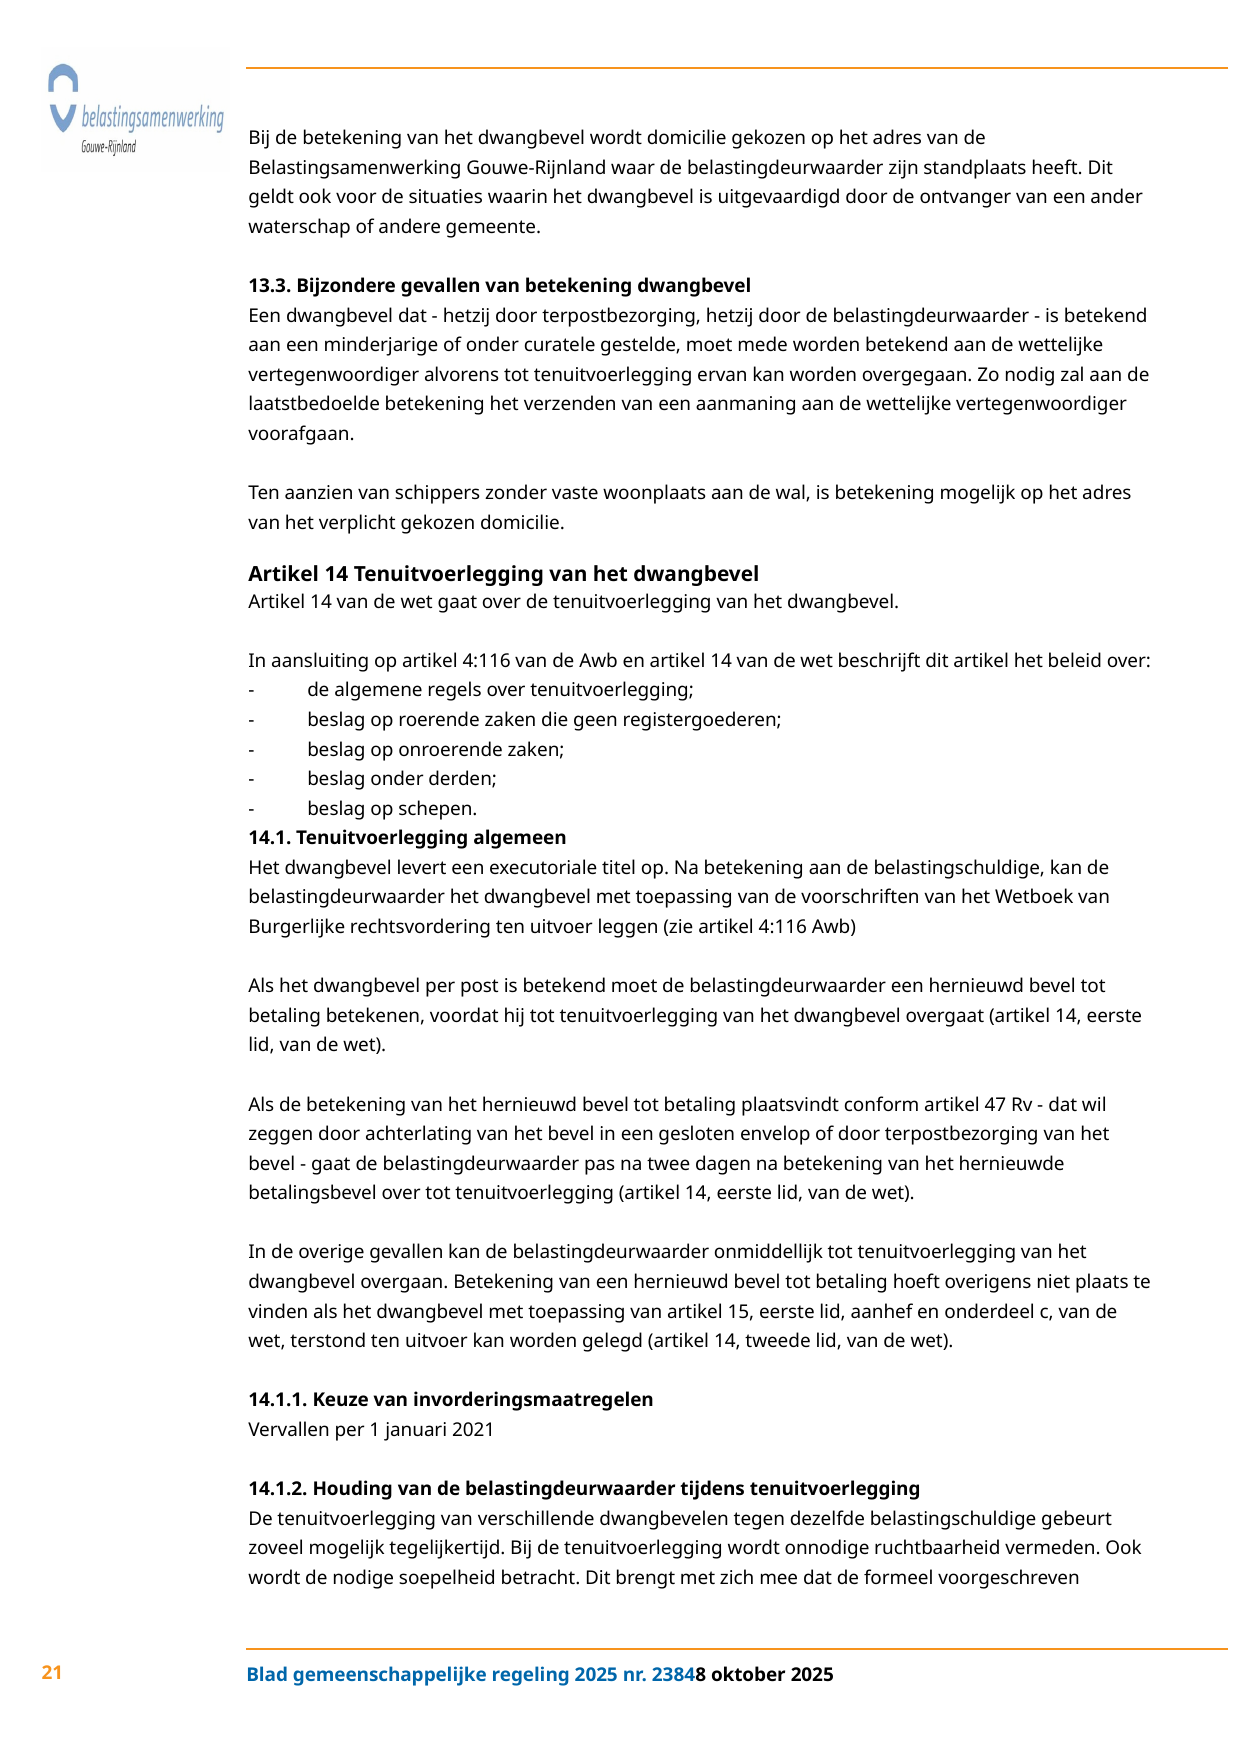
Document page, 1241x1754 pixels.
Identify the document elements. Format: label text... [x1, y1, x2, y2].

list beslag op schepen. [248, 795, 1152, 821]
text Het dwangbevel levert een executoriale titel op. Na betekening aan de belastingschuldige, kan de belastingdeurwaarder het dwangbevel met toepassing van de voorschriften van het Wetboek van Burgerlijke rechtsvordering ten uitvoer leggen (zie artikel 4:116 Awb) [248, 854, 1152, 939]
text Als de betekening van het hernieuwd bevel tot betaling plaatsvindt conform artikel 47 Rv - dat wil zeggen door achterlating van het bevel in een gesloten envelop of door terpostbezorging van het bevel - gaat de belastingdeurwaarder pas na twee dagen na betekening van het hernieuwde betalingsbevel over tot tenuitvoerlegging (artikel 14, eerste lid, van de wet). [248, 1091, 1152, 1205]
list beslag op roerende zaken die geen registergoederen; [248, 706, 1152, 732]
text 14.1.1. Keuze van invorderingsmaatregelen [248, 1387, 1152, 1412]
text Artikel 14 Tenuitvoerlegging van het dwangbevel [248, 559, 1152, 588]
list beslag onder derden; [248, 765, 1152, 791]
text 13.3. Bijzondere gevallen van betekening dwangbevel [248, 272, 1152, 298]
list beslag op onroerende zaken; [248, 736, 1152, 761]
text Vervallen per 1 januari 2021 [248, 1416, 1152, 1442]
text Als het dwangbevel per post is betekend moet de belastingdeurwaarder een hernieuwd bevel tot betaling betekenen, voordat hij tot tenuitvoerlegging van het dwangbevel overgaat (artikel 14, eerste lid, van de wet). [248, 972, 1152, 1057]
text In de overige gevallen kan de belastingdeurwaarder onmiddellijk tot tenuitvoerlegging van het dwangbevel overgaan. Betekening van een hernieuwd bevel tot betaling hoeft overigens niet plaats te vinden als het dwangbevel met toepassing van artikel 15, eerste lid, aanhef en onderdeel c, van de wet, terstond ten uitvoer kan worden gelegd (artikel 14, tweede lid, van de wet). [248, 1239, 1152, 1353]
picture [41, 47, 231, 172]
text 14.1.2. Houding van de belastingdeurwaarder tijdens tenuitvoerlegging [248, 1475, 1152, 1501]
text In aansluiting op artikel 4:116 van de Awb en artikel 14 van de wet beschrijft dit artikel het beleid over: [248, 647, 1152, 673]
list de algemene regels over tenuitvoerlegging; [248, 677, 1152, 702]
text Ten aanzien van schippers zonder vaste woonplaats aan de wal, is betekening mogelijk op het adres van het verplicht gekozen domicilie. [248, 479, 1152, 535]
text 14.1. Tenuitvoerlegging algemeen [248, 824, 1152, 850]
text Bij de betekening van het dwangbevel wordt domicilie gekozen op het adres van de Belastingsamenwerking Gouwe-Rijnland waar de belastingdeurwaarder zijn standplaats heeft. Dit geldt ook voor de situaties waarin het dwangbevel is uitgevaardigd door de ontvanger van een ander waterschap of andere gemeente. [248, 124, 1152, 239]
text Een dwangbevel dat - hetzij door terpostbezorging, hetzij door de belastingdeurwaarder - is betekend aan een minderjarige of onder curatele gestelde, moet mede worden betekend aan de wettelijke vertegenwoordiger alvorens tot tenuitvoerlegging ervan kan worden overgegaan. Zo nodig zal aan de laatstbedoelde betekening het verzenden van een aanmaning aan de wettelijke vertegenwoordiger voorafgaan. [248, 302, 1152, 446]
text De tenuitvoerlegging van verschillende dwangbevelen tegen dezelfde belastingschuldige gebeurt zoveel mogelijk tegelijkertijd. Bij de tenuitvoerlegging wordt onnodige ruchtbaarheid vermeden. Ook wordt de nodige soepelheid betracht. Dit brengt met zich mee dat de formeel voorgeschreven [248, 1505, 1152, 1590]
text Artikel 14 van de wet gaat over de tenuitvoerlegging van het dwangbevel. [248, 588, 1152, 613]
